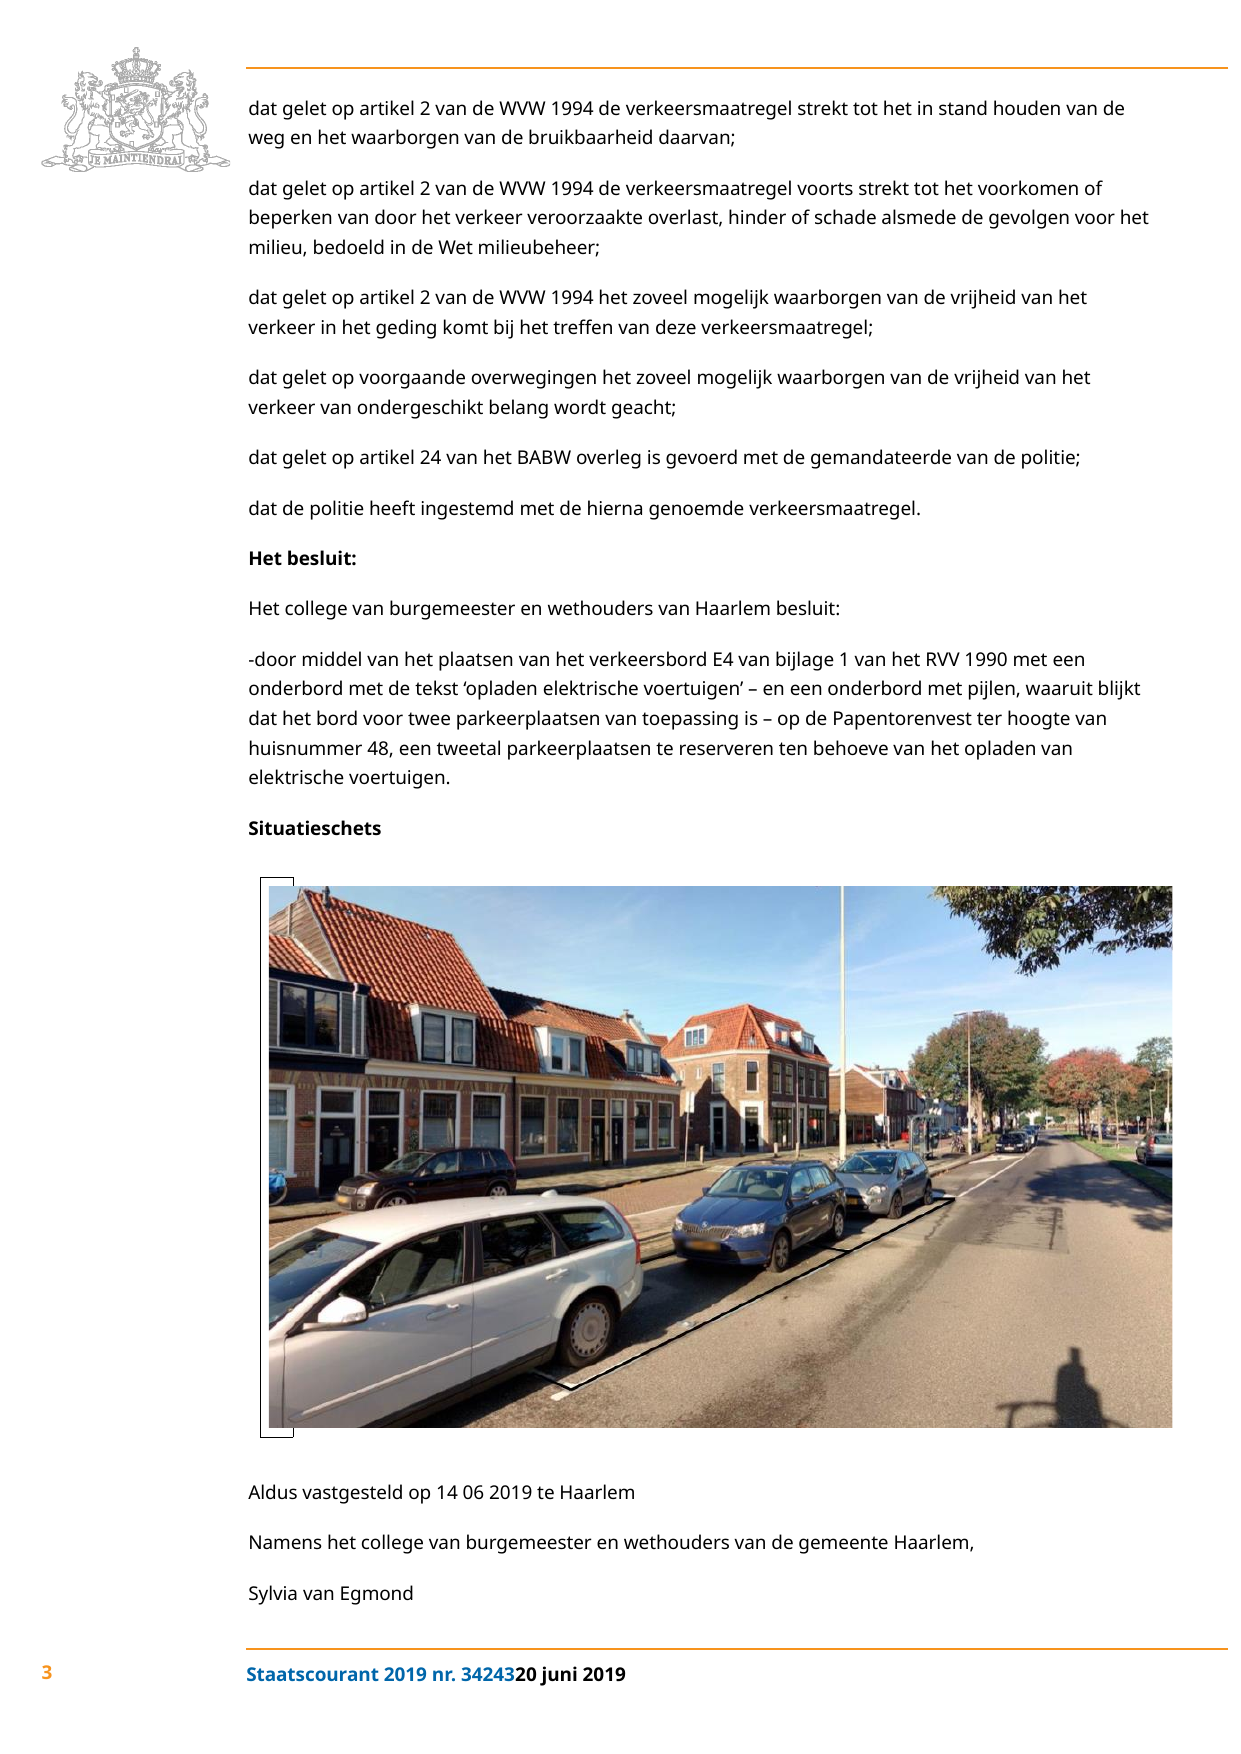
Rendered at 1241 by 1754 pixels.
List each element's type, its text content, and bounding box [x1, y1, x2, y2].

text dat gelet op artikel 2 van de WVW 1994 de verkeersmaatregel voorts strekt tot het voorkomen of beperken van door het verkeer veroorzaakte overlast, hinder of schade alsmede de gevolgen voor het milieu, bedoeld in de Wet milieubeheer; [248, 175, 1152, 260]
text dat gelet op artikel 24 van het BABW overleg is gevoerd met de gemandateerde van de politie; [248, 444, 1152, 470]
text Het college van burgemeester en wethouders van Haarlem besluit: [248, 596, 1152, 621]
picture [41, 47, 231, 172]
picture [268, 886, 1173, 1428]
text dat de politie heeft ingestemd met de hierna genoemde verkeersmaatregel. [248, 495, 1152, 521]
text Het besluit: [248, 545, 1152, 571]
text Situatieschets [248, 815, 1152, 841]
text dat gelet op voorgaande overwegingen het zoveel mogelijk waarborgen van de vrijheid van het verkeer van ondergeschikt belang wordt geacht; [248, 364, 1152, 420]
text -door middel van het plaatsen van het verkeersbord E4 van bijlage 1 van het RVV 1990 met een onderbord met de tekst ‘opladen elektrische voertuigen’ – en een onderbord met pijlen, waaruit blijkt dat het bord voor twee parkeerplaatsen van toepassing is – op de Papentorenvest ter hoogte van huisnummer 48, een tweetal parkeerplaatsen te reserveren ten behoeve van het opladen van elektrische voertuigen. [248, 646, 1152, 790]
text dat gelet op artikel 2 van de WVW 1994 het zoveel mogelijk waarborgen van de vrijheid van het verkeer in het geding komt bij het treffen van deze verkeersmaatregel; [248, 284, 1152, 340]
text Namens het college van burgemeester en wethouders van de gemeente Haarlem, [248, 1529, 1152, 1555]
text Sylvia van Egmond [248, 1580, 1152, 1606]
text dat gelet op artikel 2 van de WVW 1994 de verkeersmaatregel strekt tot het in stand houden van de weg en het waarborgen van de bruikbaarheid daarvan; [248, 95, 1152, 150]
text Aldus vastgesteld op 14 06 2019 te Haarlem [248, 1479, 1152, 1505]
